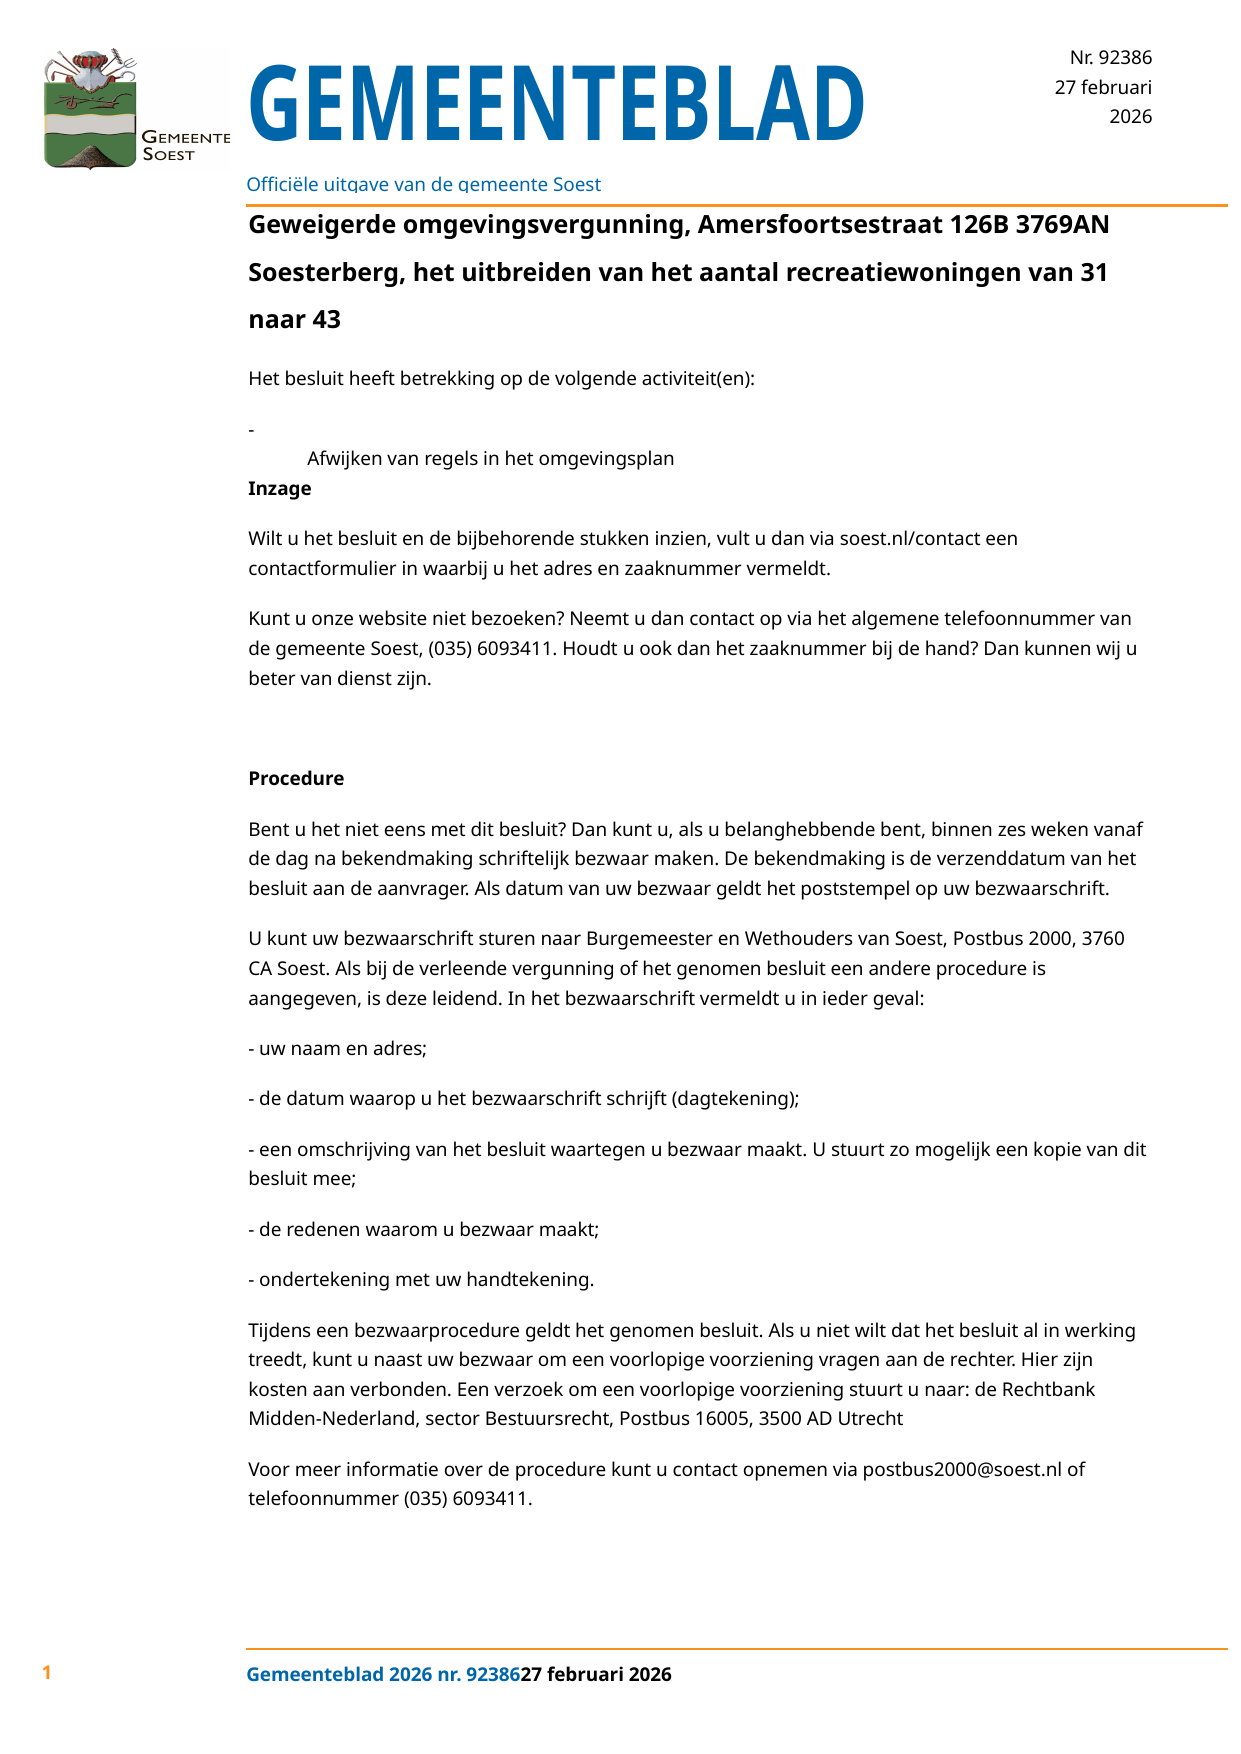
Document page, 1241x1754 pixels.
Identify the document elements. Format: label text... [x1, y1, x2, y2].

text Wilt u het besluit en de bijbehorende stukken inzien, vult u dan via soest.nl/contact een contactformulier in waarbij u het adres en zaaknummer vermeldt. [248, 526, 1152, 581]
text Procedure [248, 766, 1152, 791]
text - de datum waarop u het bezwaarschrift schrijft (dagtekening); [248, 1086, 1152, 1111]
text Het besluit heeft betrekking op de volgende activiteit(en): [248, 366, 1152, 391]
text Kunt u onze website niet bezoeken? Neemt u dan contact op via het algemene telefoonnummer van de gemeente Soest, (035) 6093411. Houdt u ook dan het zaaknummer bij de hand? Dan kunnen wij u beter van dienst zijn. [248, 606, 1152, 690]
text Inzage [248, 475, 1152, 501]
text Bent u het niet eens met dit besluit? Dan kunt u, als u belanghebbende bent, binnen zes weken vanaf de dag na bekendmaking schriftelijk bezwaar maken. De bekendmaking is de verzenddatum van het besluit aan de aanvrager. Als datum van uw bezwaar geldt het poststempel op uw bezwaarschrift. [248, 816, 1152, 901]
text U kunt uw bezwaarschrift sturen naar Burgemeester en Wethouders van Soest, Postbus 2000, 3760 CA Soest. Als bij de verleende vergunning of het genomen besluit een andere procedure is aangegeven, is deze leidend. In het bezwaarschrift vermeldt u in ieder geval: [248, 926, 1152, 1010]
text - ondertekening met uw handtekening. [248, 1266, 1152, 1292]
text - de redenen waarom u bezwaar maakt; [248, 1216, 1152, 1242]
text Geweigerde omgevingsvergunning, Amersfoortsestraat 126B 3769AN Soesterberg, het uitbreiden van het aantal recreatiewoningen van 31 naar 43 [248, 207, 1152, 336]
text - een omschrijving van het besluit waartegen u bezwaar maakt. U stuurt zo mogelijk een kopie van dit besluit mee; [248, 1136, 1152, 1191]
picture [41, 47, 231, 172]
text Tijdens een bezwaarprocedure geldt het genomen besluit. Als u niet wilt dat het besluit al in werking treedt, kunt u naast uw bezwaar om een voorlopige voorziening vragen aan de rechter. Hier zijn kosten aan verbonden. Een verzoek om een voorlopige voorziening stuurt u naar: de Rechtbank Midden-Nederland, sector Bestuursrecht, Postbus 16005, 3500 AD Utrecht [248, 1317, 1152, 1431]
text - uw naam en adres; [248, 1035, 1152, 1061]
list Afwijken van regels in het omgevingsplan [248, 446, 1152, 471]
text Voor meer informatie over de procedure kunt u contact opnemen via postbus2000@soest.nl of telefoonnummer (035) 6093411. [248, 1456, 1152, 1511]
